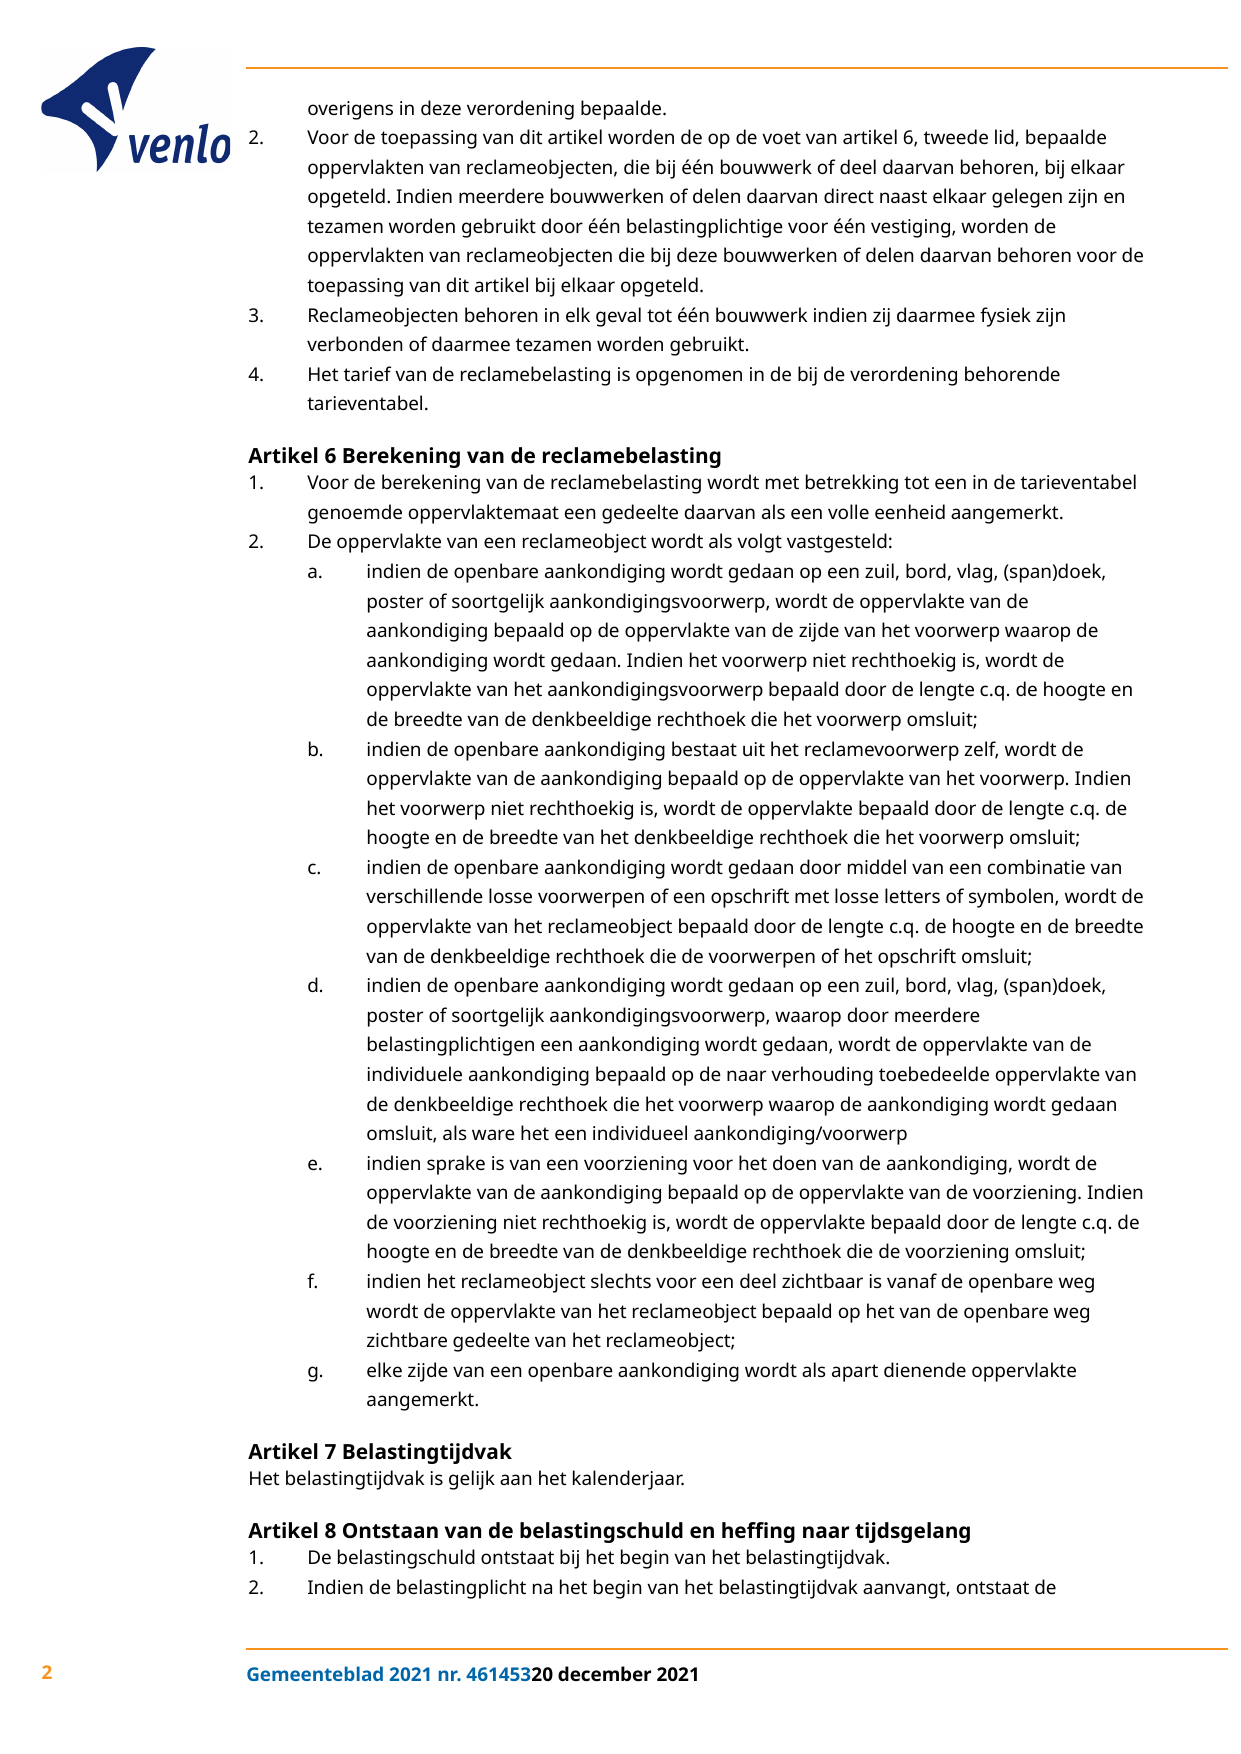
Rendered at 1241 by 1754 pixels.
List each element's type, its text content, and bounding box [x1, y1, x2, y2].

list Voor de toepassing van dit artikel worden de op de voet van artikel 6, tweede lid, bepaalde oppervlakten van reclameobjecten, die bij één bouwwerk of deel daarvan behoren, bij elkaar opgeteld. Indien meerdere bouwwerken of delen daarvan direct naast elkaar gelegen zijn en tezamen worden gebruikt door één belastingplichtige voor één vestiging, worden de oppervlakten van reclameobjecten die bij deze bouwwerken of delen daarvan behoren voor de toepassing van dit artikel bij elkaar opgeteld. [248, 124, 1152, 298]
text Artikel 7 Belastingtijdvak [248, 1437, 1152, 1465]
list indien de openbare aankondiging bestaat uit het reclamevoorwerp zelf, wordt de oppervlakte van de aankondiging bepaald op de oppervlakte van het voorwerp. Indien het voorwerp niet rechthoekig is, wordt de oppervlakte bepaald door de lengte c.q. de hoogte en de breedte van het denkbeeldige rechthoek die het voorwerp omsluit; [307, 736, 1152, 850]
picture [41, 47, 231, 172]
text Het belastingtijdvak is gelijk aan het kalenderjaar. [248, 1465, 1152, 1491]
text Artikel 6 Berekening van de reclamebelasting [248, 441, 1152, 469]
list Het tarief van de reclamebelasting is opgenomen in de bij de verordening behorende tarieventabel. [248, 361, 1152, 416]
list Indien de belastingplicht na het begin van het belastingtijdvak aanvangt, ontstaat de [248, 1574, 1152, 1599]
text Artikel 8 Ontstaan van de belastingschuld en heffing naar tijdsgelang [248, 1516, 1152, 1544]
list elke zijde van een openbare aankondiging wordt als apart dienende oppervlakte aangemerkt. [307, 1357, 1152, 1412]
list indien het reclameobject slechts voor een deel zichtbaar is vanaf de openbare weg wordt de oppervlakte van het reclameobject bepaald op het van de openbare weg zichtbare gedeelte van het reclameobject; [307, 1268, 1152, 1353]
list indien de openbare aankondiging wordt gedaan door middel van een combinatie van verschillende losse voorwerpen of een opschrift met losse letters of symbolen, wordt de oppervlakte van het reclameobject bepaald door de lengte c.q. de hoogte en de breedte van de denkbeeldige rechthoek die de voorwerpen of het opschrift omsluit; [307, 854, 1152, 968]
list Reclameobjecten behoren in elk geval tot één bouwwerk indien zij daarmee fysiek zijn verbonden of daarmee tezamen worden gebruikt. [248, 302, 1152, 357]
list indien de openbare aankondiging wordt gedaan op een zuil, bord, vlag, (span)doek, poster of soortgelijk aankondigingsvoorwerp, wordt de oppervlakte van de aankondiging bepaald op de oppervlakte van de zijde van het voorwerp waarop de aankondiging wordt gedaan. Indien het voorwerp niet rechthoekig is, wordt de oppervlakte van het aankondigingsvoorwerp bepaald door de lengte c.q. de hoogte en de breedte van de denkbeeldige rechthoek die het voorwerp omsluit; [307, 558, 1152, 732]
list indien sprake is van een voorziening voor het doen van de aankondiging, wordt de oppervlakte van de aankondiging bepaald op de oppervlakte van de voorziening. Indien de voorziening niet rechthoekig is, wordt de oppervlakte bepaald door de lengte c.q. de hoogte en de breedte van de denkbeeldige rechthoek die de voorziening omsluit; [307, 1150, 1152, 1264]
list indien de openbare aankondiging wordt gedaan op een zuil, bord, vlag, (span)doek, poster of soortgelijk aankondigingsvoorwerp, waarop door meerdere belastingplichtigen een aankondiging wordt gedaan, wordt de oppervlakte van de individuele aankondiging bepaald op de naar verhouding toebedeelde oppervlakte van de denkbeeldige rechthoek die het voorwerp waarop de aankondiging wordt gedaan omsluit, als ware het een individueel aankondiging/voorwerp [307, 972, 1152, 1146]
list De belastingschuld ontstaat bij het begin van het belastingtijdvak. [248, 1544, 1152, 1570]
list overigens in deze verordening bepaalde. [248, 95, 1152, 121]
list De oppervlakte van een reclameobject wordt als volgt vastgesteld: [248, 529, 1152, 554]
list Voor de berekening van de reclamebelasting wordt met betrekking tot een in de tarieventabel genoemde oppervlaktemaat een gedeelte daarvan als een volle eenheid aangemerkt. [248, 469, 1152, 525]
